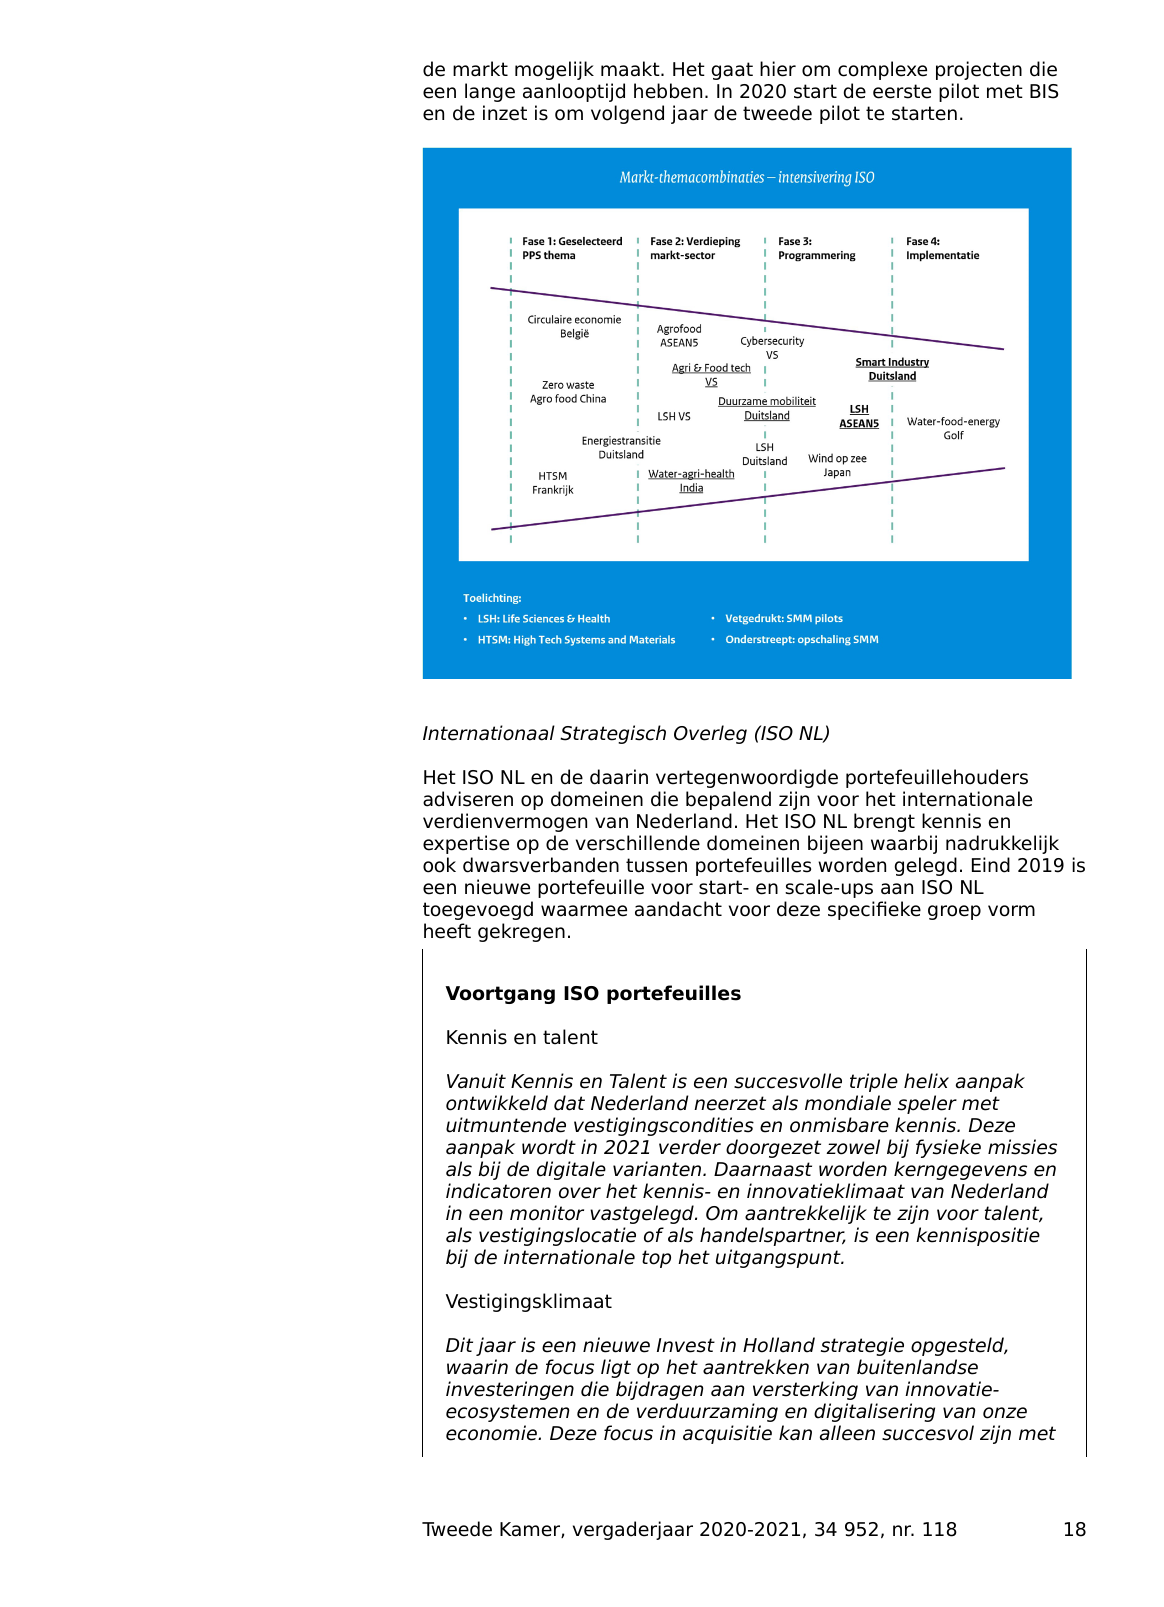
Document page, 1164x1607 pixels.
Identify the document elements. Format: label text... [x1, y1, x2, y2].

picture [422, 147, 1072, 679]
text de markt mogelijk maakt. Het gaat hier om complexe projecten die een lange aanlooptijd hebben. In 2020 start de eerste pilot met BIS en de inzet is om volgend jaar de tweede pilot te starten. [422, 59, 1087, 125]
table_header Voortgang ISO portefeuilles Kennis en talent Vanuit Kennis en Talent is een succesvolle triple helix aanpak ontwikkeld dat Nederland neerzet als mondiale speler met uitmuntende vestigingscondities en onmisbare kennis. Deze aanpak wordt in 2021 verder doorgezet zowel bij fysieke missies als bij de digitale varianten. Daarnaast worden kerngegevens en indicatoren over het kennis- en innovatieklimaat van Nederland in een monitor vastgelegd. Om aantrekkelijk te zijn voor talent, als vestigingslocatie of als handelspartner, is een kennispositie bij de internationale top het uitgangspunt. Vestigingsklimaat Dit jaar is een nieuwe Invest in Holland strategie opgesteld, waarin de focus ligt op het aantrekken van buitenlandse investeringen die bijdragen aan versterking van innovatie-ecosystemen en de verduurzaming en digitalisering van onze economie. Deze focus in acquisitie kan alleen succesvol zijn met [423, 949, 1086, 1457]
subtitle Internationaal Strategisch Overleg (ISO NL) [422, 723, 1087, 745]
text Het ISO NL en de daarin vertegenwoordigde portefeuillehouders adviseren op domeinen die bepalend zijn voor het internationale verdienvermogen van Nederland. Het ISO NL brengt kennis en expertise op de verschillende domeinen bijeen waarbij nadrukkelijk ook dwarsverbanden tussen portefeuilles worden gelegd. Eind 2019 is een nieuwe portefeuille voor start- en scale-ups aan ISO NL toegevoegd waarmee aandacht voor deze specifieke groep vorm heeft gekregen. [422, 767, 1087, 943]
